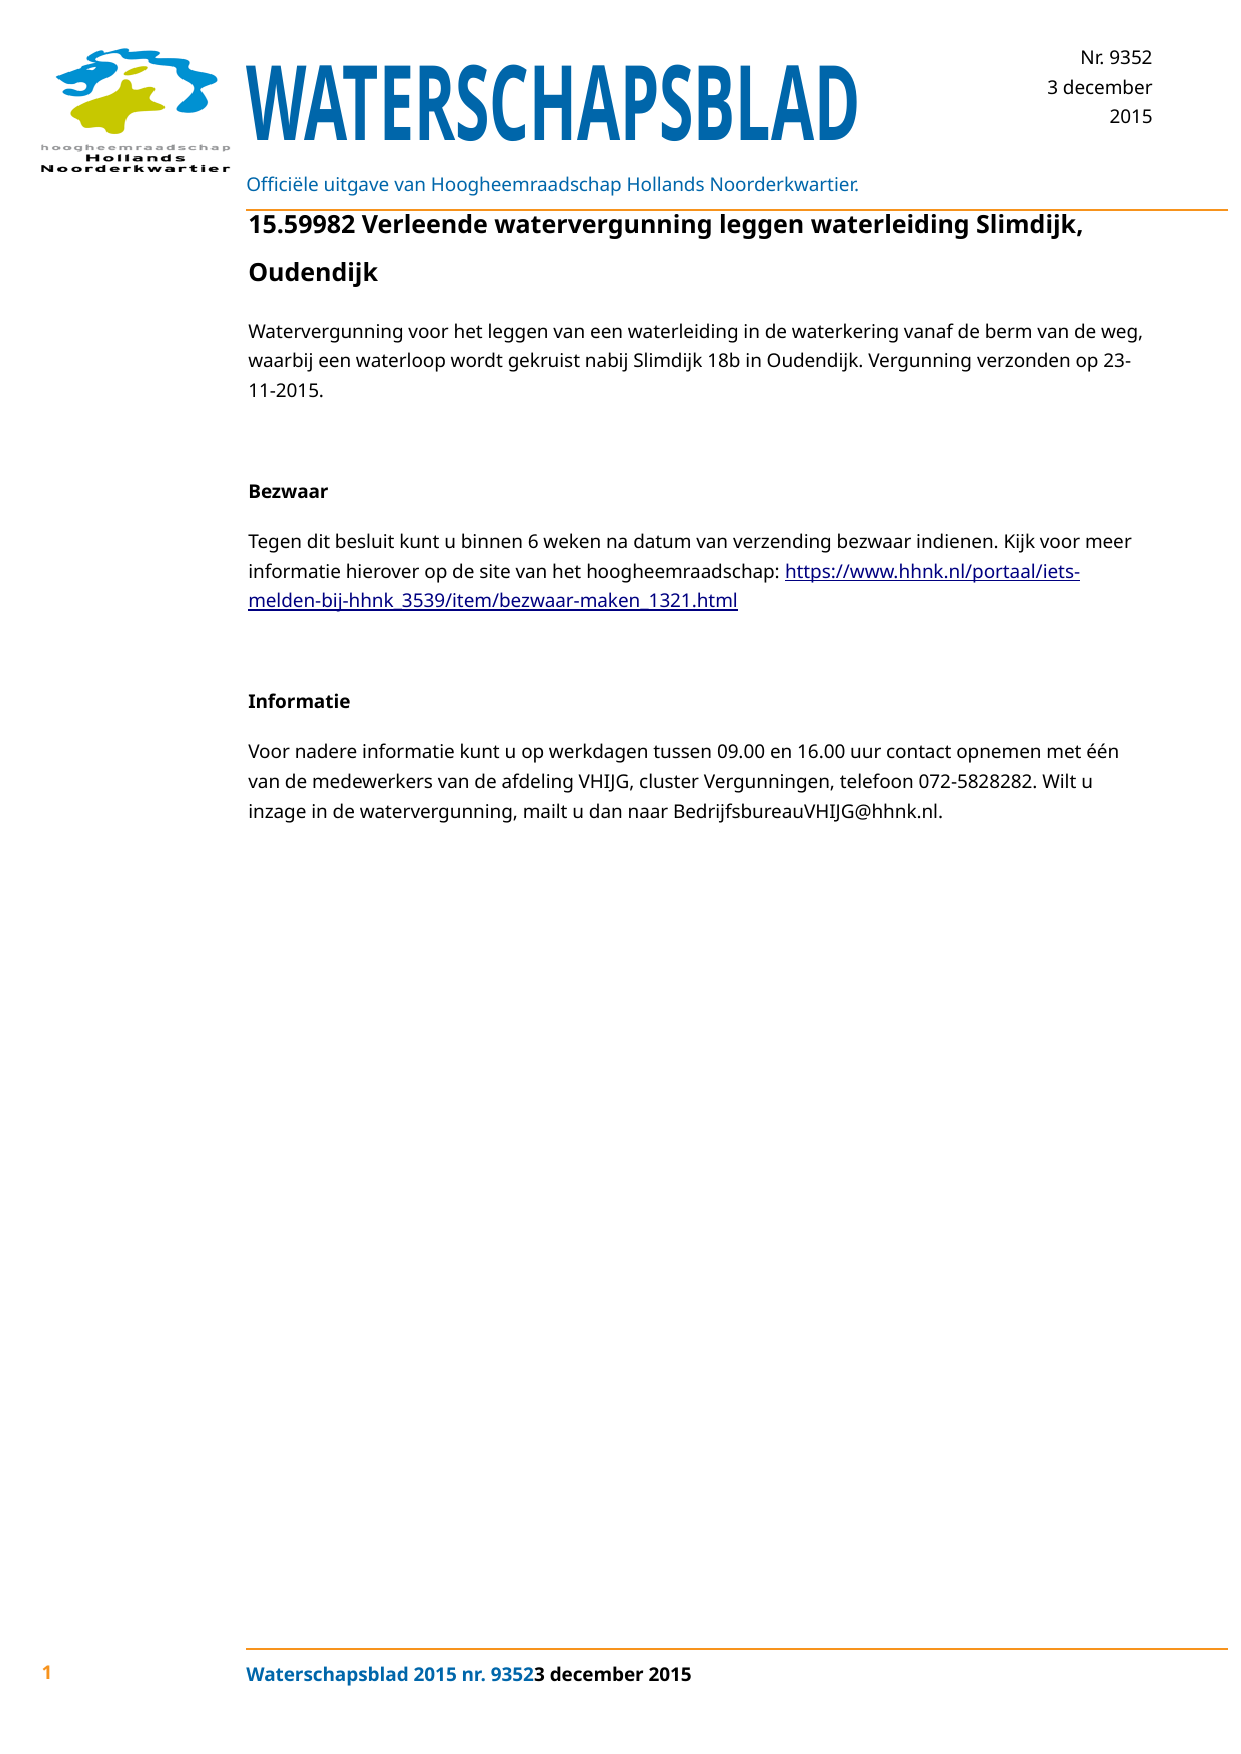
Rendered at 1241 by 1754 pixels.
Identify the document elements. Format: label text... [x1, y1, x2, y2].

text Voor nadere informatie kunt u op werkdagen tussen 09.00 en 16.00 uur contact opnemen met één van de medewerkers van de afdeling VHIJG, cluster Vergunningen, telefoon 072-5828282. Wilt u inzage in de watervergunning, mailt u dan naar BedrijfsbureauVHIJG@hhnk.nl. [248, 739, 1152, 824]
text Tegen dit besluit kunt u binnen 6 weken na datum van verzending bezwaar indienen. Kijk voor meer informatie hierover op de site van het hoogheemraadschap: https://www.hhnk.nl/portaal/iets-melden-bij-hhnk_3539/item/bezwaar-maken_1321.html [248, 528, 1152, 613]
picture [41, 47, 231, 172]
text Informatie [248, 688, 1152, 714]
text Watervergunning voor het leggen van een waterleiding in de waterkering vanaf de berm van de weg, waarbij een waterloop wordt gekruist nabij Slimdijk 18b in Oudendijk. Vergunning verzonden op 23-11-2015. [248, 318, 1152, 403]
text 15.59982 Verleende watervergunning leggen waterleiding Slimdijk, Oudendijk [248, 211, 1152, 288]
text Bezwaar [248, 478, 1152, 504]
